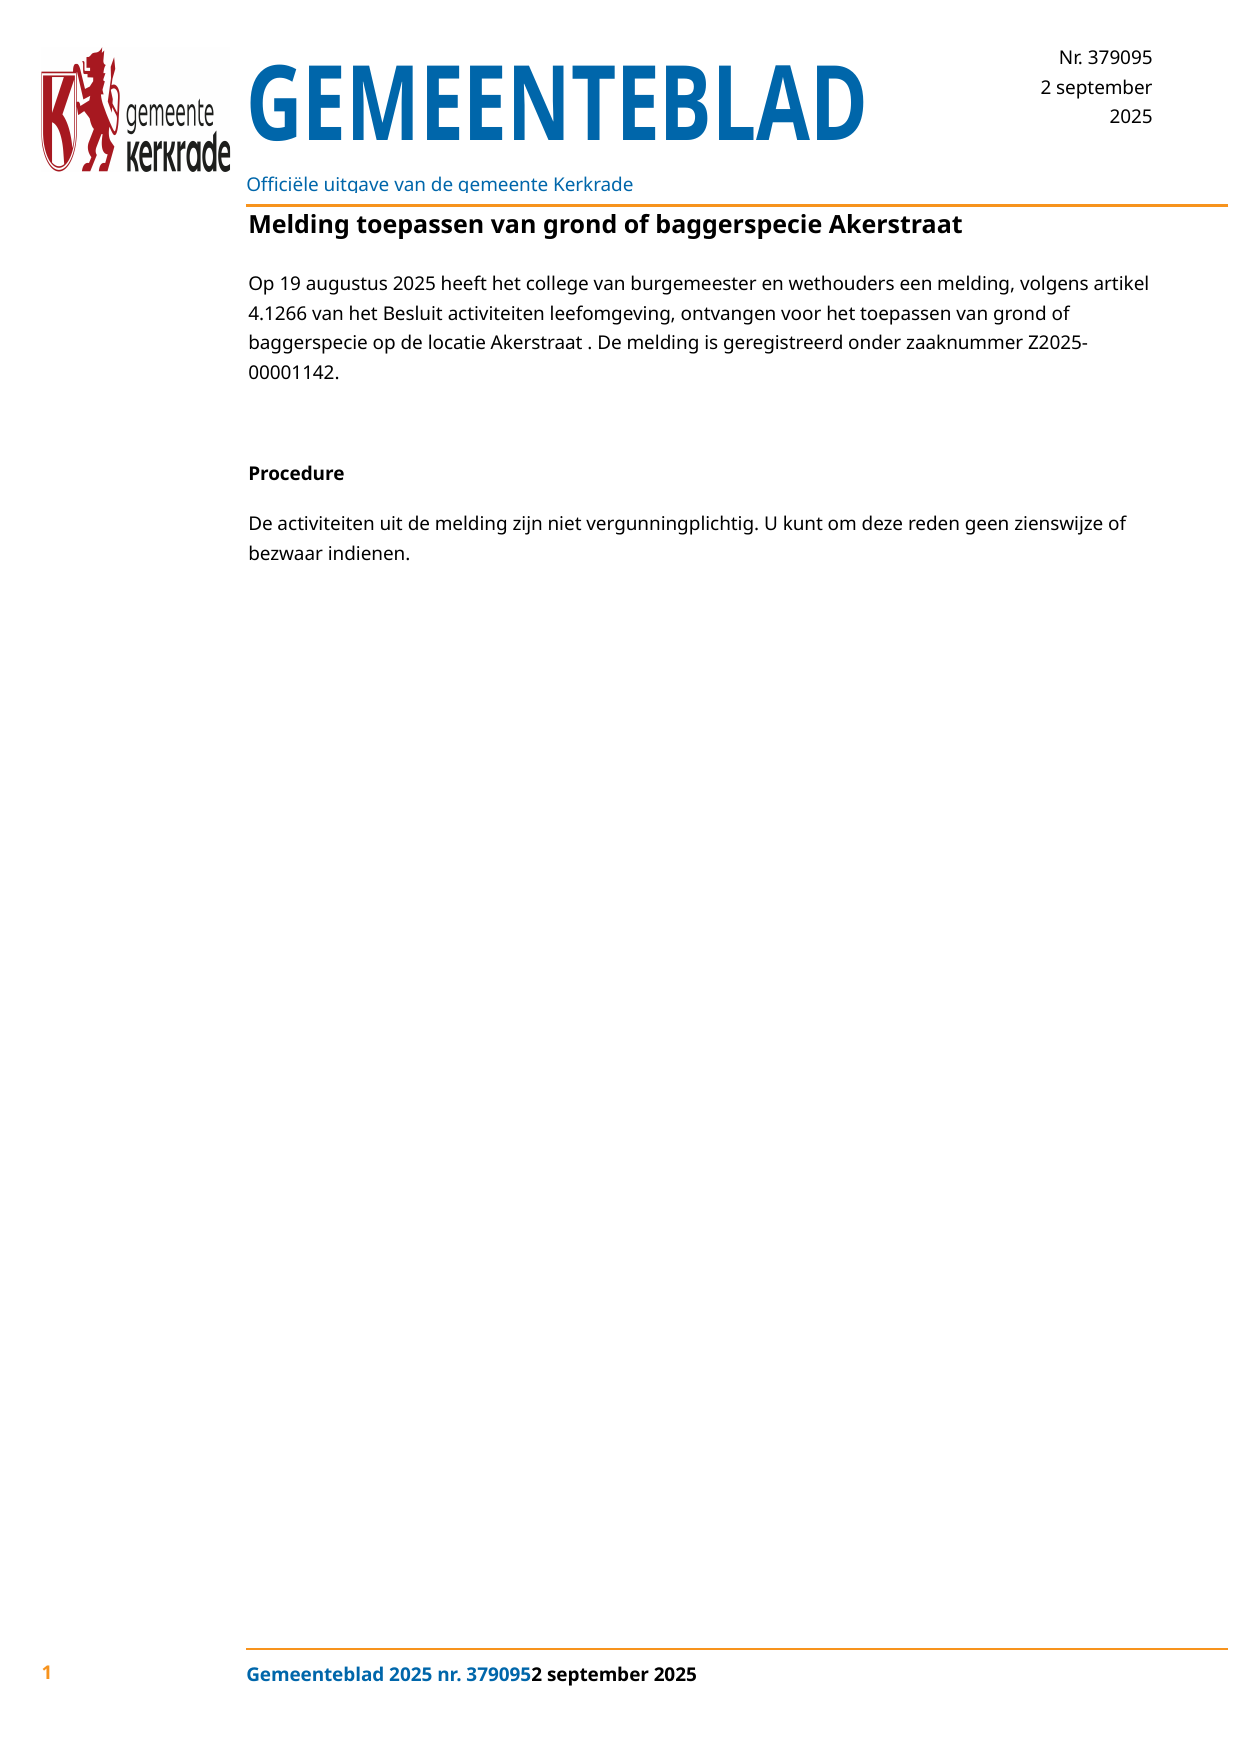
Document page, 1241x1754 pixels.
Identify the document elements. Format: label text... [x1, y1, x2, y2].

picture [41, 47, 231, 172]
text Procedure [248, 460, 1152, 486]
text Op 19 augustus 2025 heeft het college van burgemeester en wethouders een melding, volgens artikel 4.1266 van het Besluit activiteiten leefomgeving, ontvangen voor het toepassen van grond of baggerspecie op de locatie Akerstraat . De melding is geregistreerd onder zaaknummer Z2025-00001142. [248, 270, 1152, 385]
text Melding toepassen van grond of baggerspecie Akerstraat [248, 207, 1152, 241]
text De activiteiten uit de melding zijn niet vergunningplichtig. U kunt om deze reden geen zienswijze of bezwaar indienen. [248, 510, 1152, 566]
